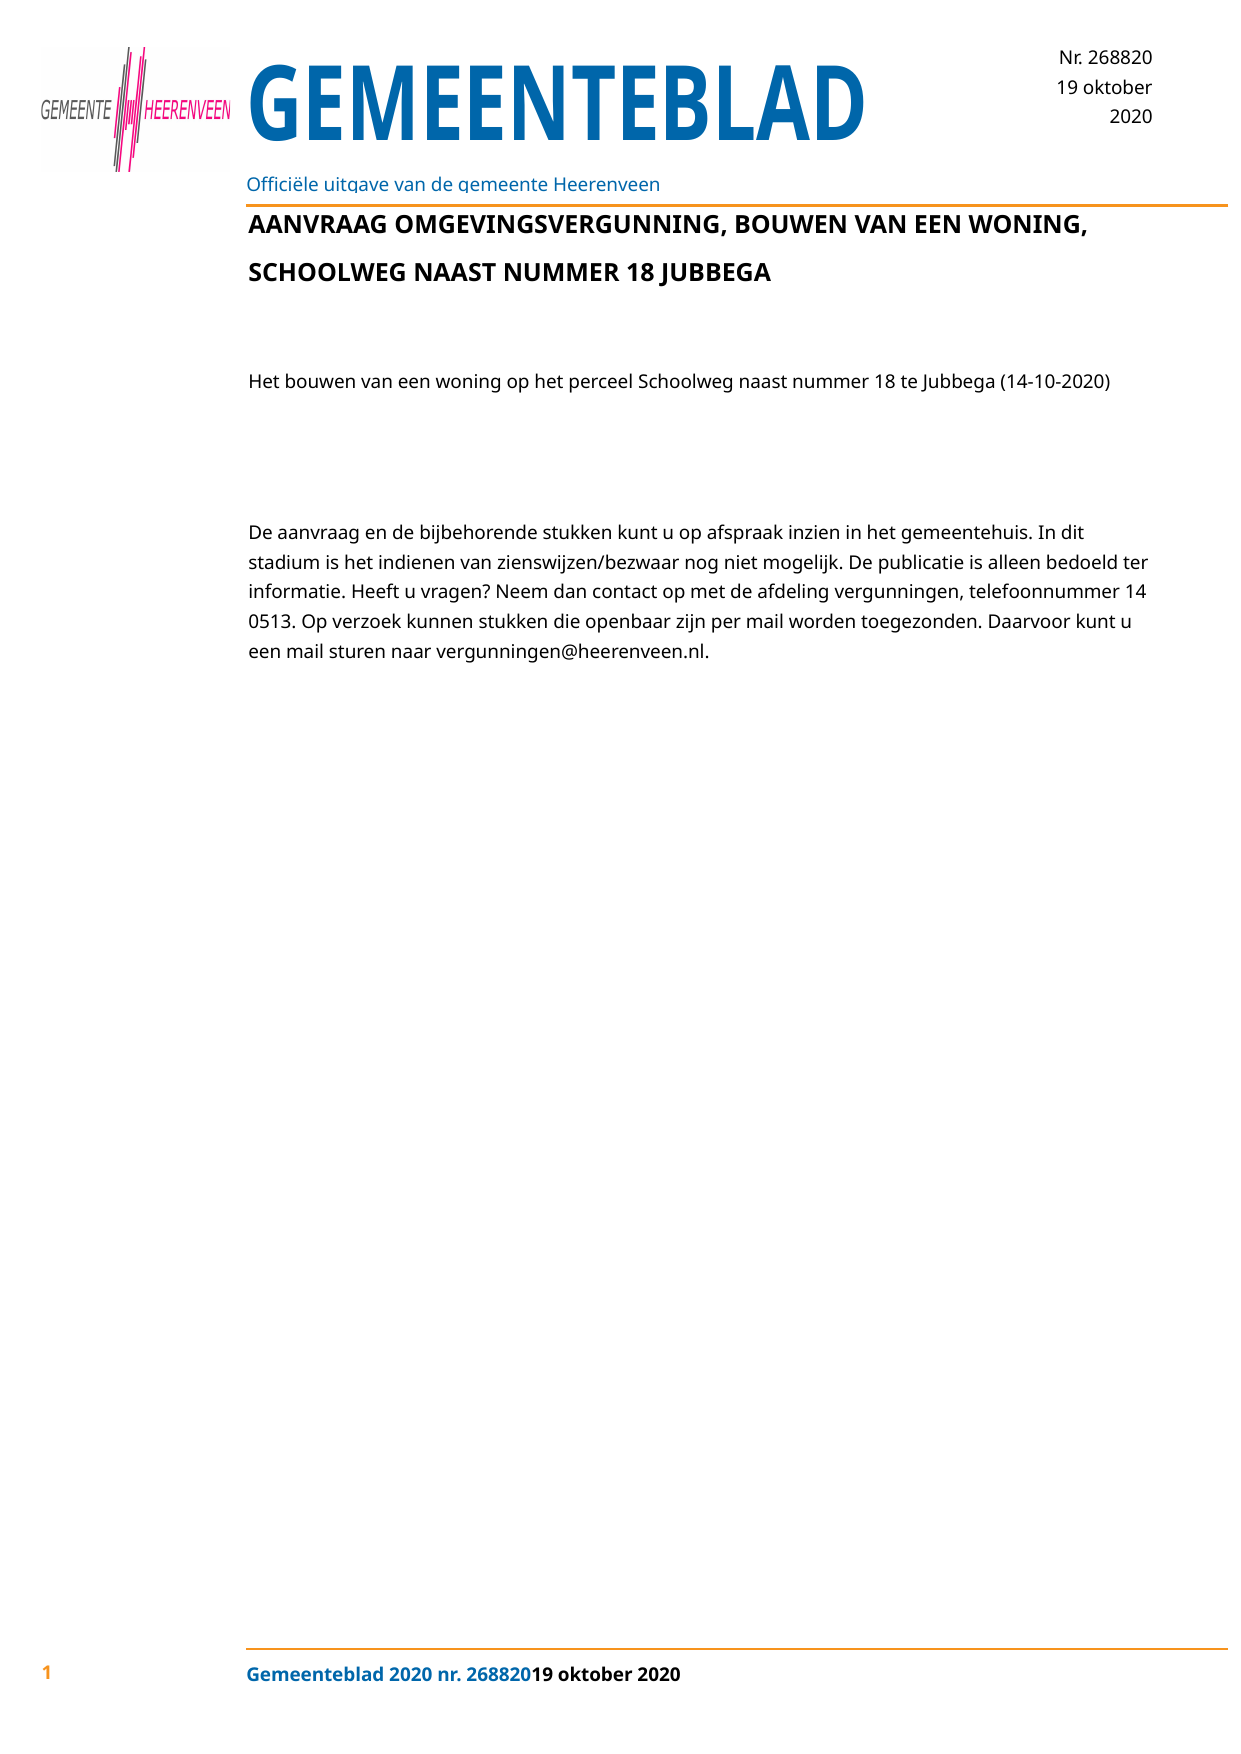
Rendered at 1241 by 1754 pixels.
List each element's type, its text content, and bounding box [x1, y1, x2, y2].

text Het bouwen van een woning op het perceel Schoolweg naast nummer 18 te Jubbega (14-10-2020) [248, 368, 1152, 394]
picture [41, 47, 231, 172]
text De aanvraag en de bijbehorende stukken kunt u op afspraak inzien in het gemeentehuis. In dit stadium is het indienen van zienswijzen/bezwaar nog niet mogelijk. De publicatie is alleen bedoeld ter informatie. Heeft u vragen? Neem dan contact op met de afdeling vergunningen, telefoonnummer 14 0513. Op verzoek kunnen stukken die openbaar zijn per mail worden toegezonden. Daarvoor kunt u een mail sturen naar vergunningen@heerenveen.nl. [248, 519, 1152, 664]
text AANVRAAG OMGEVINGSVERGUNNING, BOUWEN VAN EEN WONING, SCHOOLWEG NAAST NUMMER 18 JUBBEGA [248, 207, 1152, 288]
